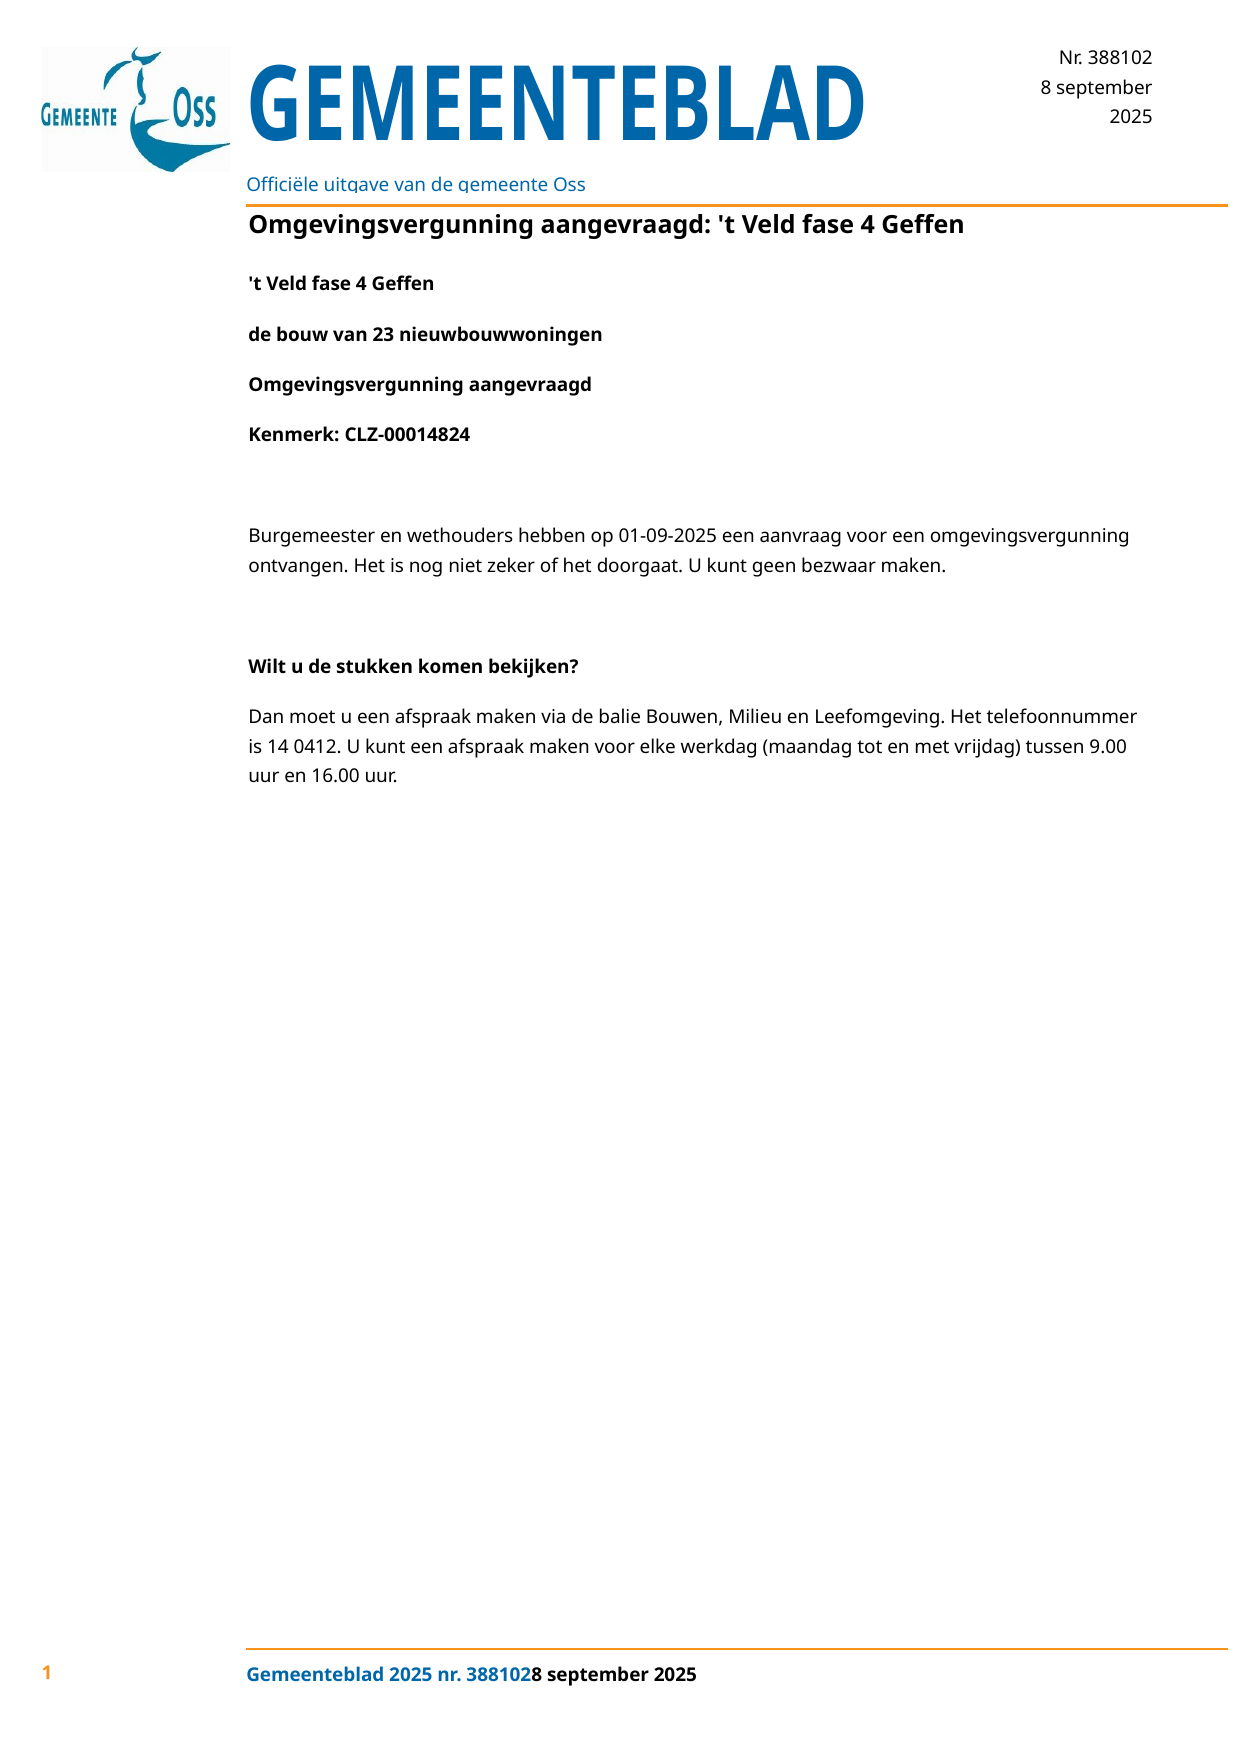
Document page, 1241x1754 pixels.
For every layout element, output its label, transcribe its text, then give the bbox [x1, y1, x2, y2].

text Omgevingsvergunning aangevraagd: 't Veld fase 4 Geffen [248, 207, 1152, 241]
text de bouw van 23 nieuwbouwwoningen [248, 321, 1152, 346]
text Wilt u de stukken komen bekijken? [248, 653, 1152, 678]
text 't Veld fase 4 Geffen [248, 270, 1152, 296]
text Dan moet u een afspraak maken via de balie Bouwen, Milieu en Leefomgeving. Het telefoonnummer is 14 0412. U kunt een afspraak maken voor elke werkdag (maandag tot en met vrijdag) tussen 9.00 uur en 16.00 uur. [248, 703, 1152, 788]
picture [41, 47, 231, 172]
text Burgemeester en wethouders hebben op 01-09-2025 een aanvraag voor een omgevingsvergunning ontvangen. Het is nog niet zeker of het doorgaat. U kunt geen bezwaar maken. [248, 522, 1152, 578]
text Kenmerk: CLZ-00014824 [248, 422, 1152, 447]
text Omgevingsvergunning aangevraagd [248, 371, 1152, 397]
